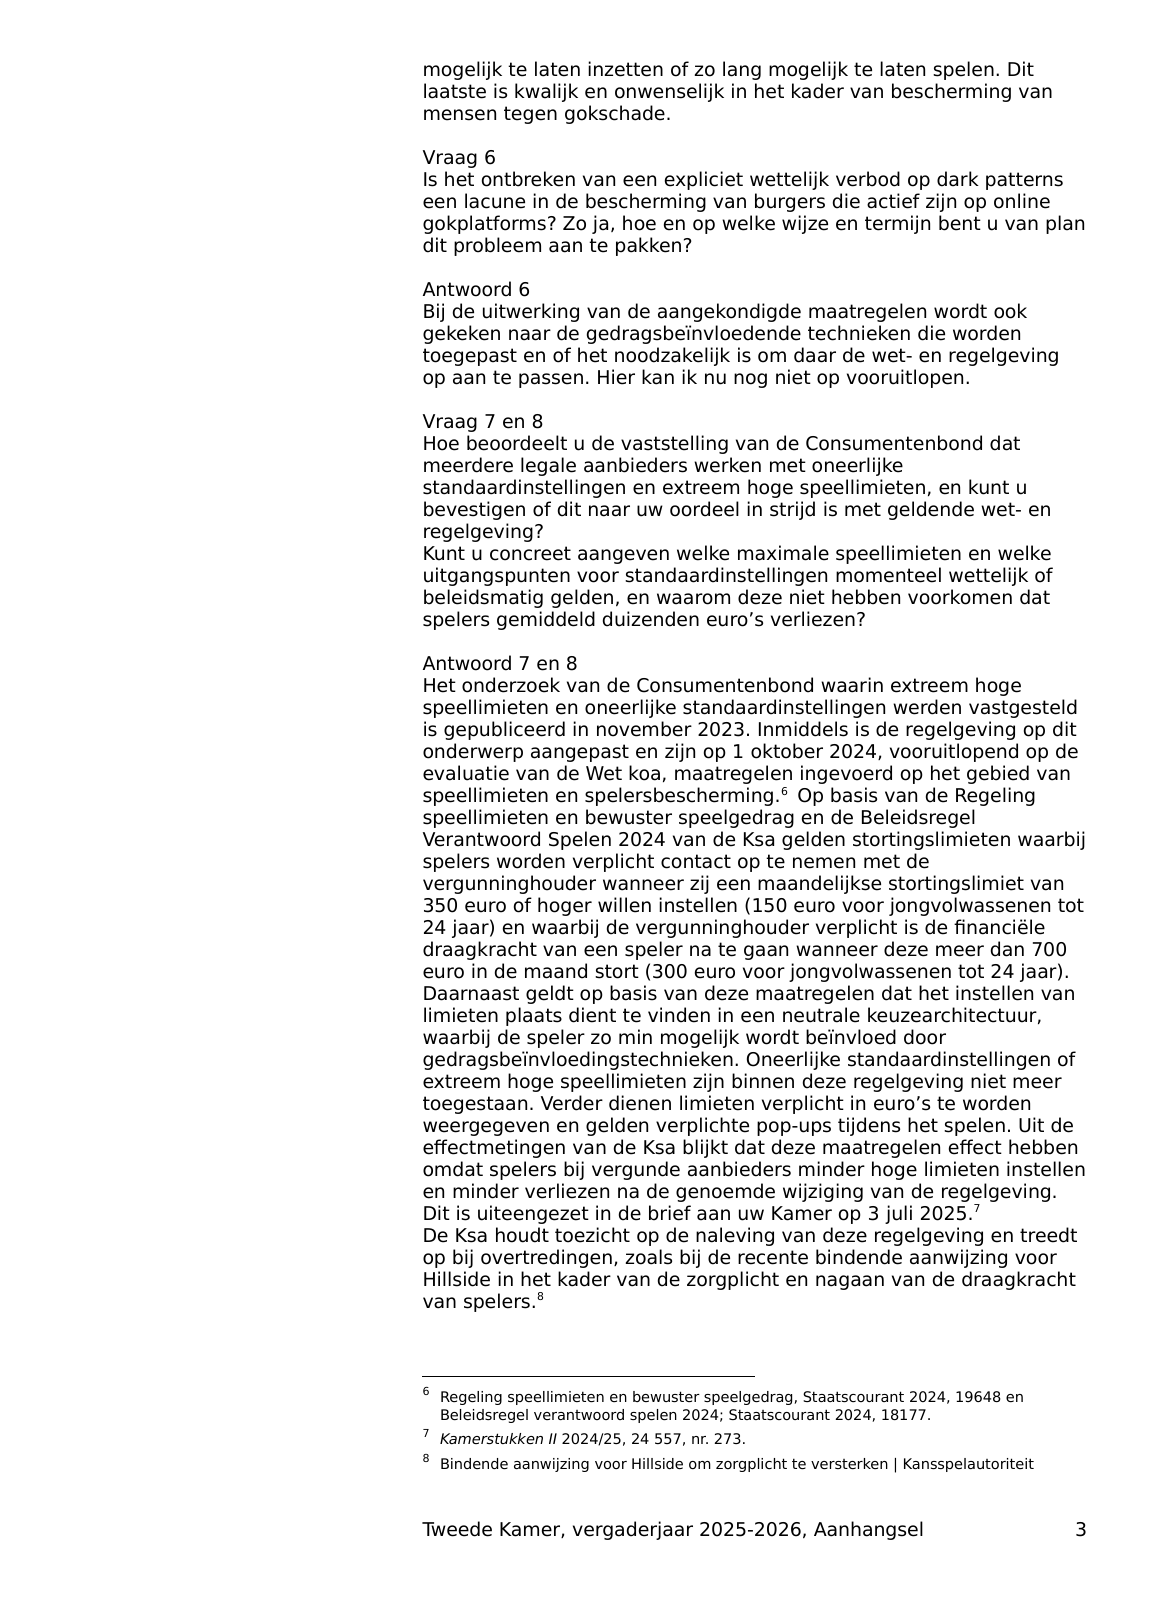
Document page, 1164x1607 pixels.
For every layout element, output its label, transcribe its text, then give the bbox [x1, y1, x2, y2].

text Regeling speellimieten en bewuster speelgedrag, Staatscourant 2024, 19648 en Beleidsregel verantwoord spelen 2024; Staatscourant 2024, 18177. [422, 1385, 1087, 1424]
text Bindende aanwijzing voor Hillside om zorgplicht te versterken | Kansspelautoriteit [422, 1452, 1087, 1474]
text De Ksa houdt toezicht op de naleving van deze regelgeving en treedt op bij overtredingen, zoals bij de recente bindende aanwijzing voor Hillside in het kader van de zorgplicht en nagaan van de draagkracht van spelers. [422, 1225, 1087, 1313]
text Vraag 7 en 8 [422, 411, 1087, 433]
text Vraag 6 [422, 147, 1087, 169]
text Antwoord 7 en 8 [422, 653, 1087, 675]
text Kamerstukken II 2024/25, 24 557, nr. 273. [422, 1427, 1087, 1449]
text Hoe beoordeelt u de vaststelling van de Consumentenbond dat meerdere legale aanbieders werken met oneerlijke standaardinstellingen en extreem hoge speellimieten, en kunt u bevestigen of dit naar uw oordeel in strijd is met geldende wet- en regelgeving? [422, 433, 1087, 543]
text mogelijk te laten inzetten of zo lang mogelijk te laten spelen. Dit laatste is kwalijk en onwenselijk in het kader van bescherming van mensen tegen gokschade. [422, 59, 1087, 125]
text Bij de uitwerking van de aangekondigde maatregelen wordt ook gekeken naar de gedragsbeïnvloedende technieken die worden toegepast en of het noodzakelijk is om daar de wet- en regelgeving op aan te passen. Hier kan ik nu nog niet op vooruitlopen. [422, 301, 1087, 389]
text Kunt u concreet aangeven welke maximale speellimieten en welke uitgangspunten voor standaardinstellingen momenteel wettelijk of beleidsmatig gelden, en waarom deze niet hebben voorkomen dat spelers gemiddeld duizenden euro’s verliezen? [422, 543, 1087, 631]
text Het onderzoek van de Consumentenbond waarin extreem hoge speellimieten en oneerlijke standaardinstellingen werden vastgesteld is gepubliceerd in november 2023. Inmiddels is de regelgeving op dit onderwerp aangepast en zijn op 1 oktober 2024, vooruitlopend op de evaluatie van de Wet koa, maatregelen ingevoerd op het gebied van speellimieten en spelersbescherming. Op basis van de Regeling speellimieten en bewuster speelgedrag en de Beleidsregel Verantwoord Spelen 2024 van de Ksa gelden stortingslimieten waarbij spelers worden verplicht contact op te nemen met de vergunninghouder wanneer zij een maandelijkse stortingslimiet van 350 euro of hoger willen instellen (150 euro voor jongvolwassenen tot 24 jaar) en waarbij de vergunninghouder verplicht is de financiële draagkracht van een speler na te gaan wanneer deze meer dan 700 euro in de maand stort (300 euro voor jongvolwassenen tot 24 jaar). Daarnaast geldt op basis van deze maatregelen dat het instellen van limieten plaats dient te vinden in een neutrale keuzearchitectuur, waarbij de speler zo min mogelijk wordt beïnvloed door gedragsbeïnvloedingstechnieken. Oneerlijke standaardinstellingen of extreem hoge speellimieten zijn binnen deze regelgeving niet meer toegestaan. Verder dienen limieten verplicht in euro’s te worden weergegeven en gelden verplichte pop-ups tijdens het spelen. Uit de effectmetingen van de Ksa blijkt dat deze maatregelen effect hebben omdat spelers bij vergunde aanbieders minder hoge limieten instellen en minder verliezen na de genoemde wijziging van de regelgeving. Dit is uiteengezet in de brief aan uw Kamer op 3 juli 2025. [422, 675, 1087, 1225]
text Is het ontbreken van een expliciet wettelijk verbod op dark patterns een lacune in de bescherming van burgers die actief zijn op online gokplatforms? Zo ja, hoe en op welke wijze en termijn bent u van plan dit probleem aan te pakken? [422, 169, 1087, 257]
text Antwoord 6 [422, 279, 1087, 301]
